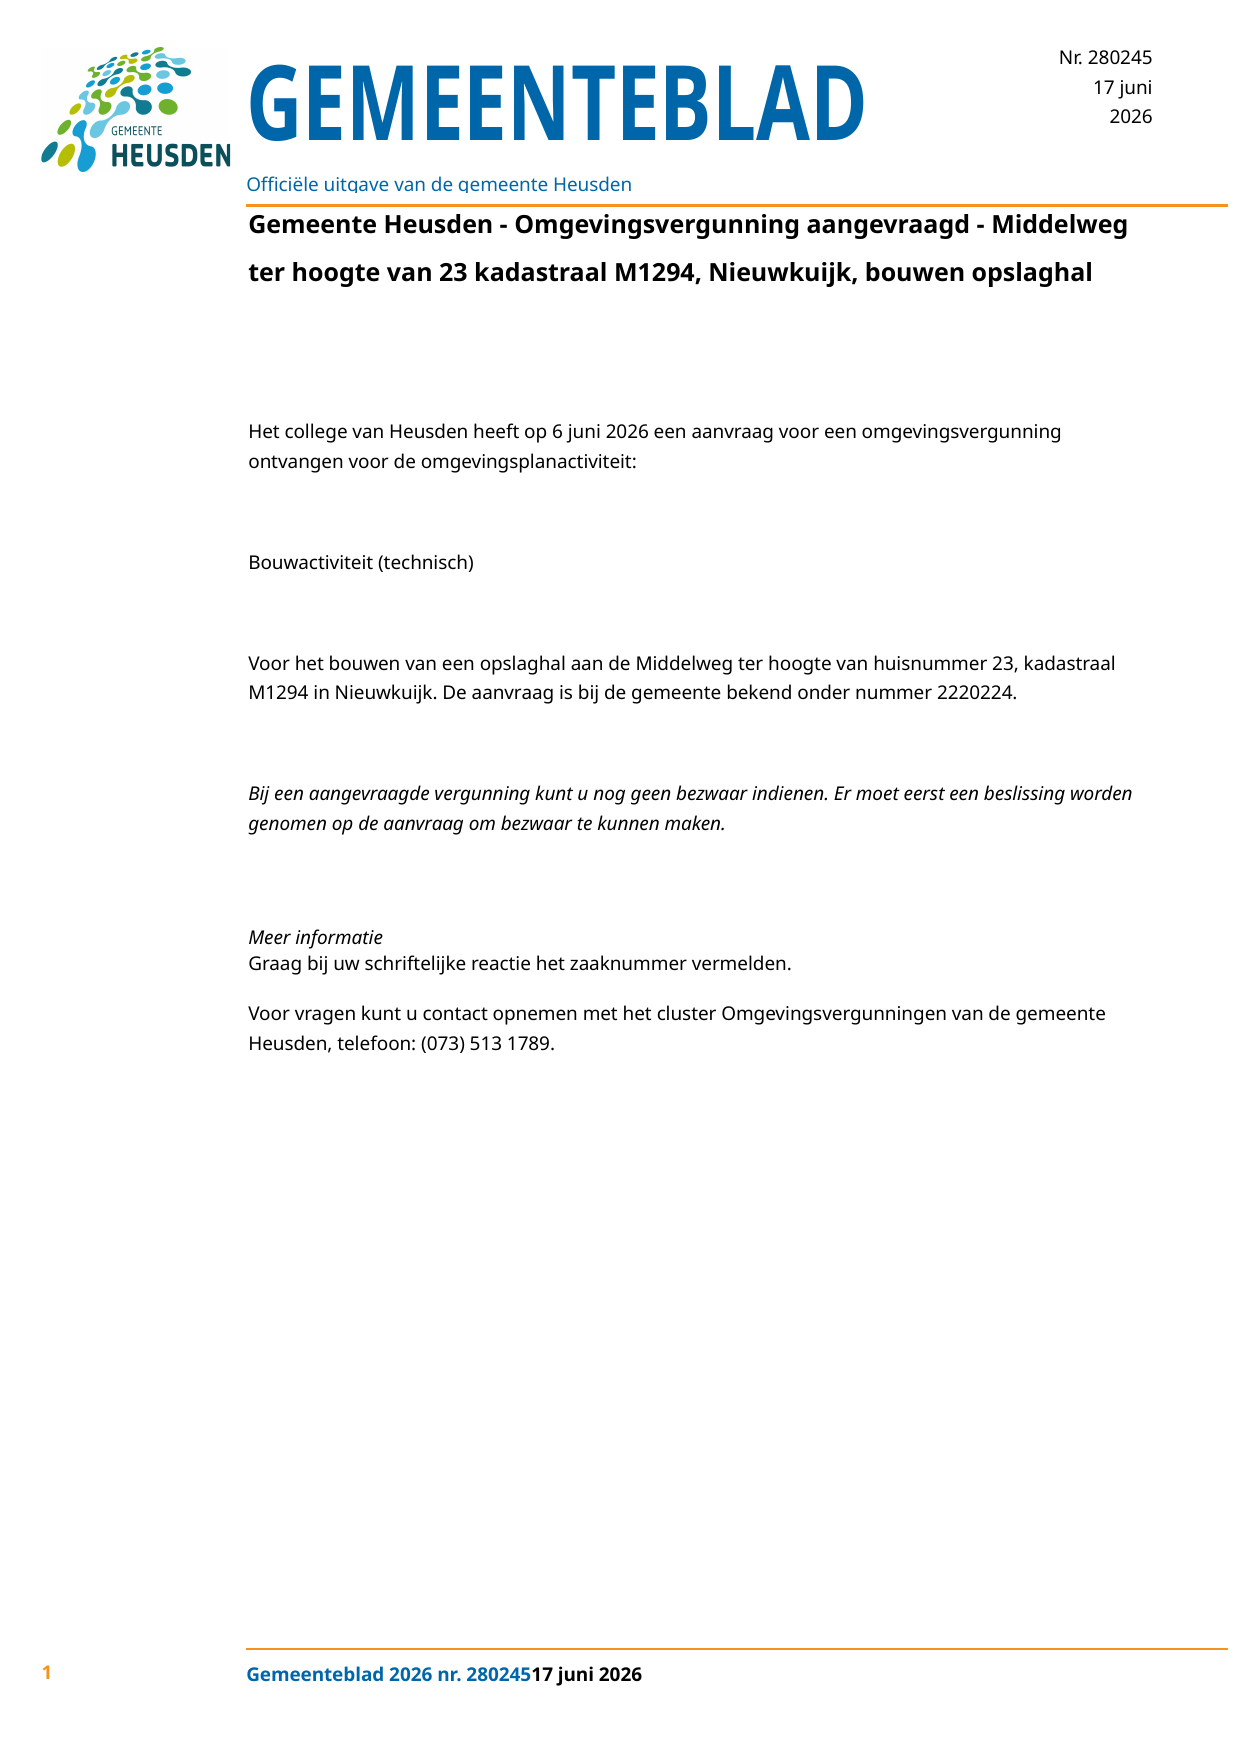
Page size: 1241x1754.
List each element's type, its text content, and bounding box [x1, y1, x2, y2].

picture [41, 47, 231, 172]
text Meer informatie [248, 924, 1152, 950]
text Het college van Heusden heeft op 6 juni 2026 een aanvraag voor een omgevingsvergunning ontvangen voor de omgevingsplanactiviteit: [248, 419, 1152, 474]
text Voor het bouwen van een opslaghal aan de Middelweg ter hoogte van huisnummer 23, kadastraal M1294 in Nieuwkuijk. De aanvraag is bij de gemeente bekend onder nummer 2220224. [248, 650, 1152, 705]
text Bouwactiviteit (technisch) [248, 549, 1152, 575]
text Graag bij uw schriftelijke reactie het zaaknummer vermelden. [248, 950, 1152, 976]
text Bij een aangevraagde vergunning kunt u nog geen bezwaar indienen. Er moet eerst een beslissing worden genomen op de aanvraag om bezwaar te kunnen maken. [248, 780, 1152, 836]
text Gemeente Heusden - Omgevingsvergunning aangevraagd - Middelweg ter hoogte van 23 kadastraal M1294, Nieuwkuijk, bouwen opslaghal [248, 207, 1152, 288]
text Voor vragen kunt u contact opnemen met het cluster Omgevingsvergunningen van de gemeente Heusden, telefoon: (073) 513 1789. [248, 1001, 1152, 1056]
